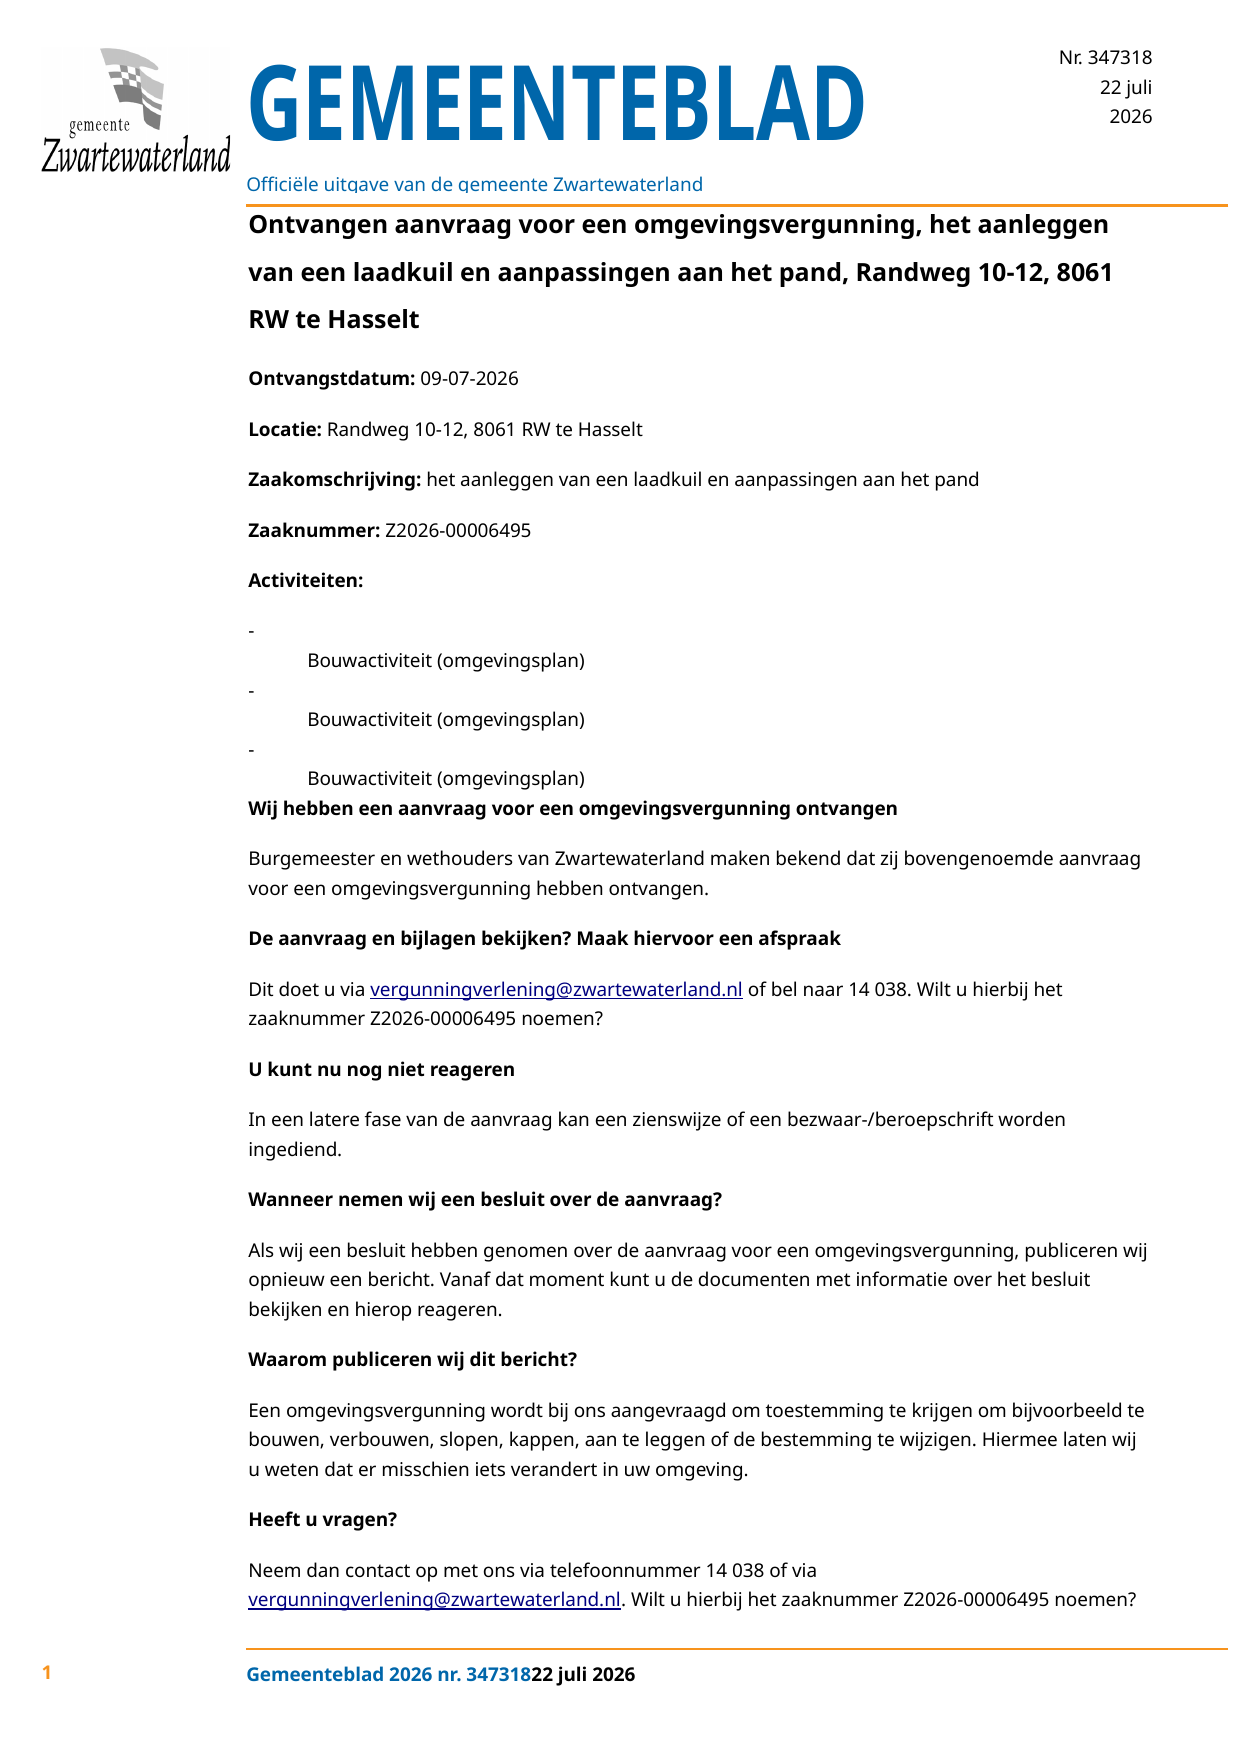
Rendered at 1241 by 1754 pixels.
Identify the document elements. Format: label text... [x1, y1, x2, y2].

picture [41, 47, 231, 172]
text Zaaknummer: Z2026-00006495 [248, 517, 1152, 542]
text Een omgevingsvergunning wordt bij ons aangevraagd om toestemming te krijgen om bijvoorbeeld te bouwen, verbouwen, slopen, kappen, aan te leggen of de bestemming te wijzigen. Hiermee laten wij u weten dat er misschien iets verandert in uw omgeving. [248, 1397, 1152, 1482]
text Dit doet u via vergunningverlening@zwartewaterland.nl of bel naar 14 038. Wilt u hierbij het zaaknummer Z2026-00006495 noemen? [248, 976, 1152, 1031]
list Bouwactiviteit (omgevingsplan) [248, 706, 1152, 732]
text Ontvangen aanvraag voor een omgevingsvergunning, het aanleggen van een laadkuil en aanpassingen aan het pand, Randweg 10-12, 8061 RW te Hasselt [248, 207, 1152, 336]
text Activiteiten: [248, 567, 1152, 593]
text Heeft u vragen? [248, 1506, 1152, 1532]
text Neem dan contact op met ons via telefoonnummer 14 038 of via vergunningverlening@zwartewaterland.nl. Wilt u hierbij het zaaknummer Z2026-00006495 noemen? [248, 1557, 1152, 1612]
text Ontvangstdatum: 09-07-2026 [248, 366, 1152, 391]
list Bouwactiviteit (omgevingsplan) [248, 766, 1152, 791]
text De aanvraag en bijlagen bekijken? Maak hiervoor een afspraak [248, 926, 1152, 951]
text U kunt nu nog niet reageren [248, 1056, 1152, 1082]
list Bouwactiviteit (omgevingsplan) [248, 647, 1152, 673]
text Wanneer nemen wij een besluit over de aanvraag? [248, 1186, 1152, 1212]
text In een latere fase van de aanvraag kan een zienswijze of een bezwaar-/beroepschrift worden ingediend. [248, 1106, 1152, 1162]
text Zaakomschrijving: het aanleggen van een laadkuil en aanpassingen aan het pand [248, 466, 1152, 492]
text Als wij een besluit hebben genomen over de aanvraag voor een omgevingsvergunning, publiceren wij opnieuw een bericht. Vanaf dat moment kunt u de documenten met informatie over het besluit bekijken en hierop reageren. [248, 1237, 1152, 1322]
text Waarom publiceren wij dit bericht? [248, 1346, 1152, 1372]
text Wij hebben een aanvraag voor een omgevingsvergunning ontvangen [248, 795, 1152, 821]
text Locatie: Randweg 10-12, 8061 RW te Hasselt [248, 416, 1152, 442]
text Burgemeester en wethouders van Zwartewaterland maken bekend dat zij bovengenoemde aanvraag voor een omgevingsvergunning hebben ontvangen. [248, 846, 1152, 901]
